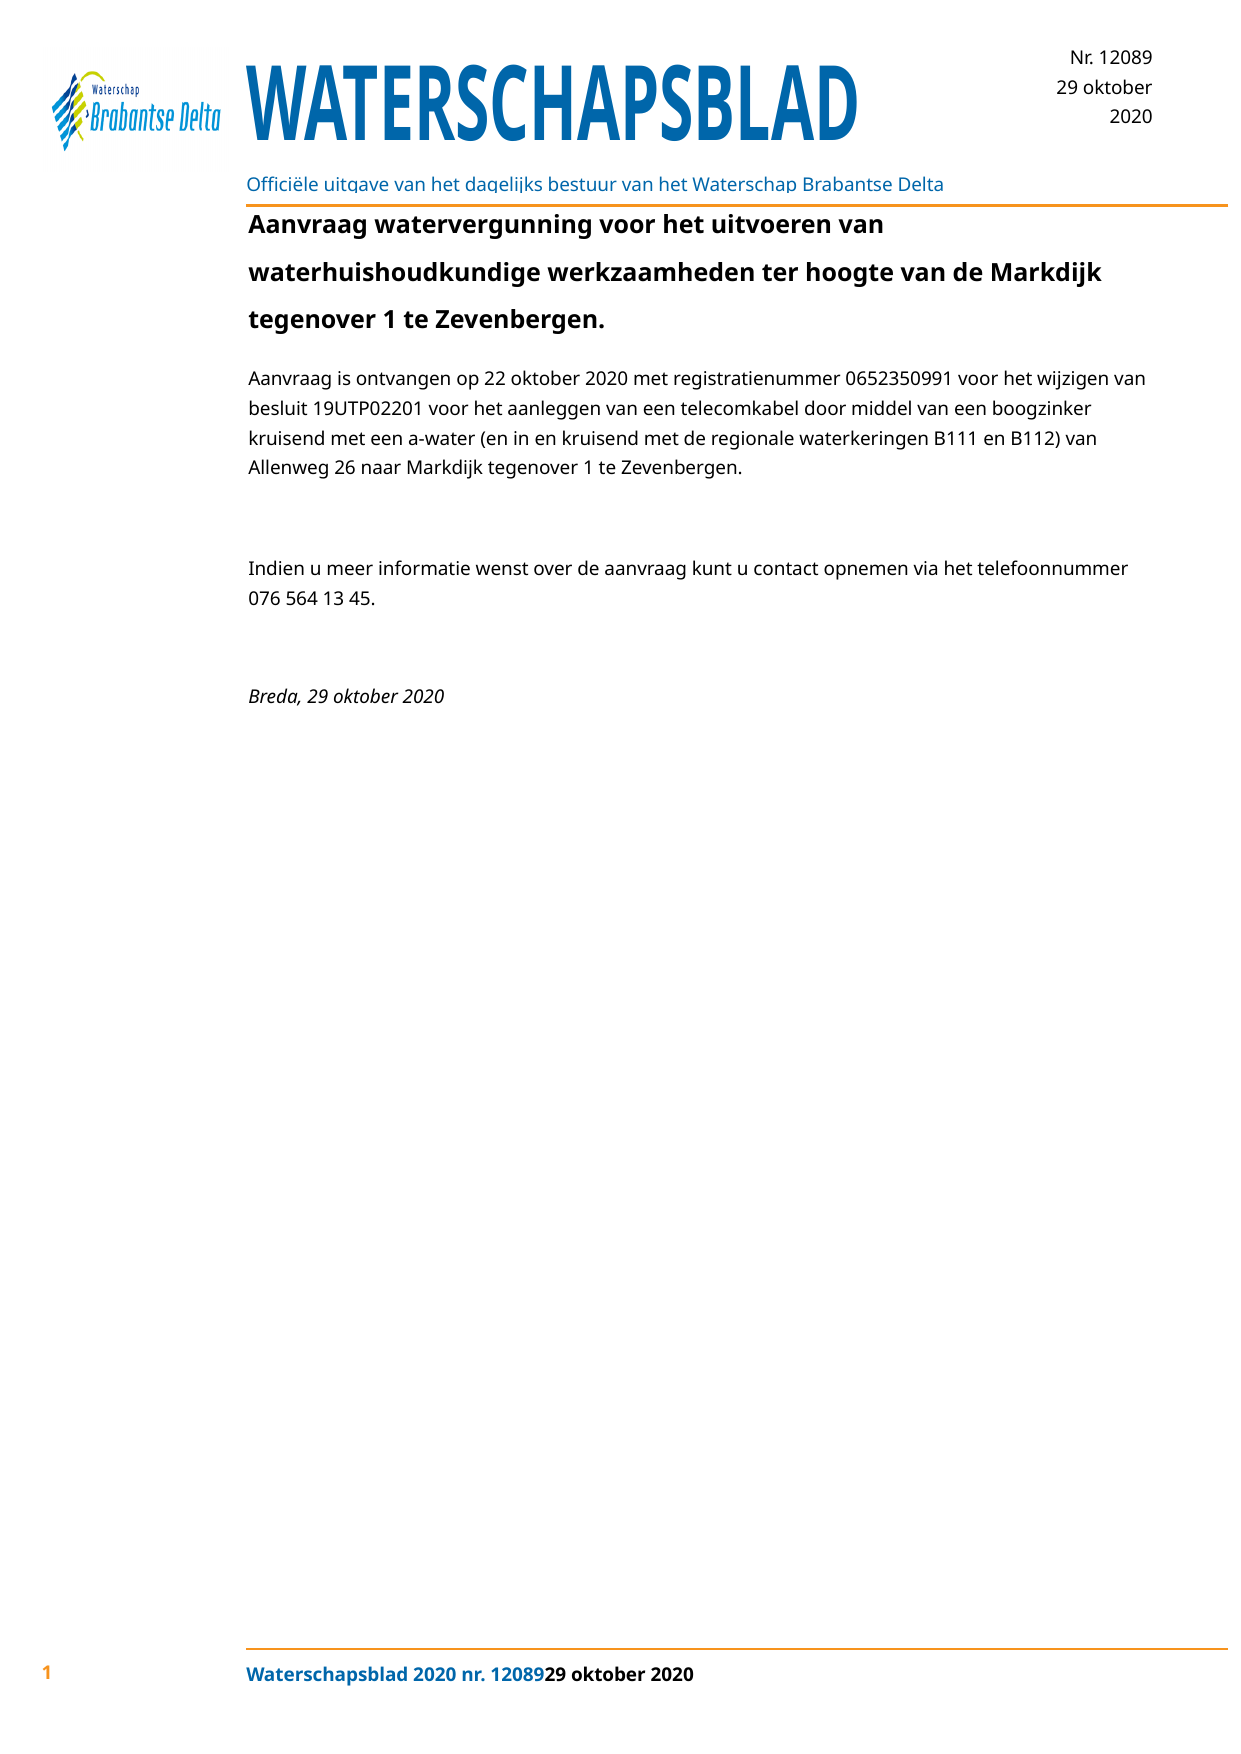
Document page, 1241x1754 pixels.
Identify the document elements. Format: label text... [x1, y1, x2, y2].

text Aanvraag watervergunning voor het uitvoeren van waterhuishoudkundige werkzaamheden ter hoogte van de Markdijk tegenover 1 te Zevenbergen. [248, 207, 1152, 336]
text Breda, 29 oktober 2020 [248, 683, 1152, 709]
picture [41, 47, 231, 172]
text Indien u meer informatie wenst over de aanvraag kunt u contact opnemen via het telefoonnummer 076 564 13 45. [248, 555, 1152, 610]
text Aanvraag is ontvangen op 22 oktober 2020 met registratienummer 0652350991 voor het wijzigen van besluit 19UTP02201 voor het aanleggen van een telecomkabel door middel van een boogzinker kruisend met een a-water (en in en kruisend met de regionale waterkeringen B111 en B112) van Allenweg 26 naar Markdijk tegenover 1 te Zevenbergen. [248, 366, 1152, 480]
